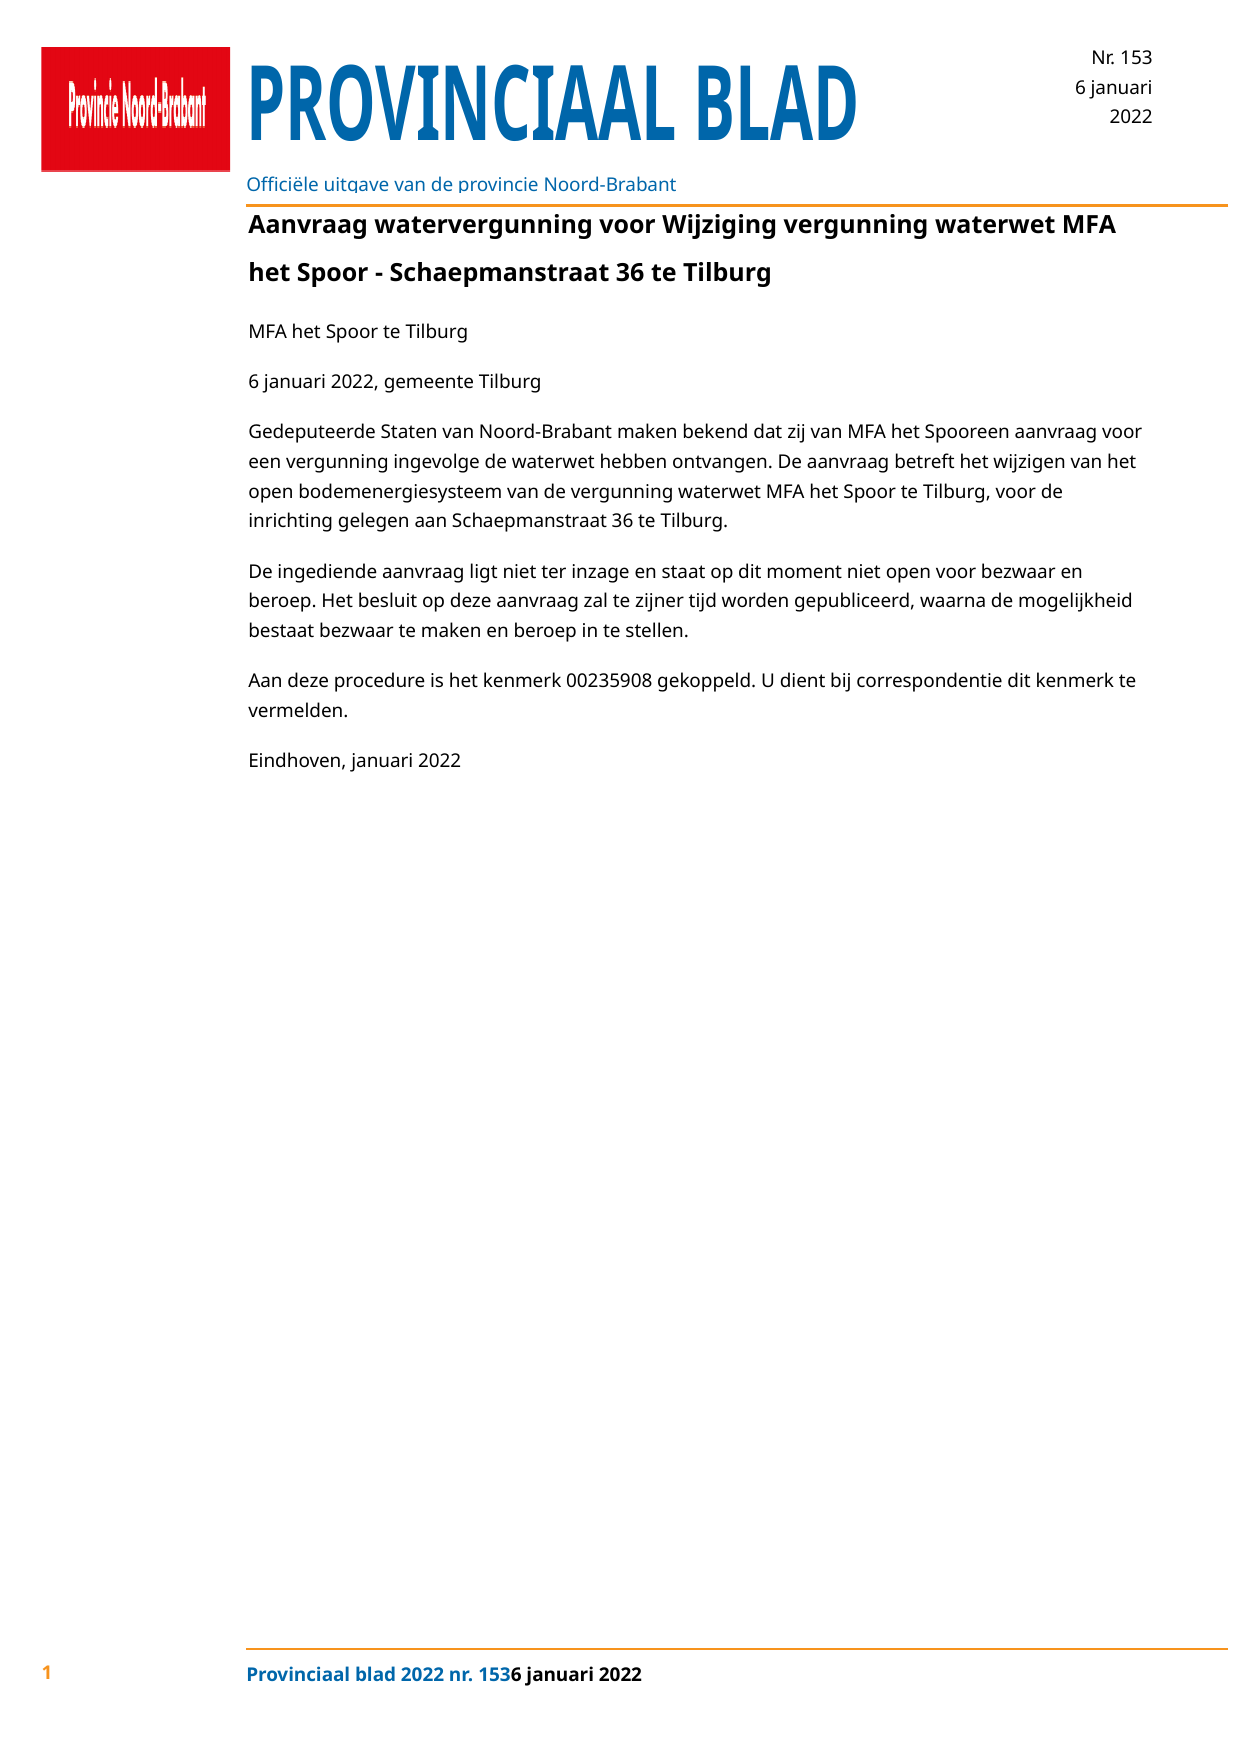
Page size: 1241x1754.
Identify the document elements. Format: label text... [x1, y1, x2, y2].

text MFA het Spoor te Tilburg [248, 318, 1152, 344]
text De ingediende aanvraag ligt niet ter inzage en staat op dit moment niet open voor bezwaar en beroep. Het besluit op deze aanvraag zal te zijner tijd worden gepubliceerd, waarna de mogelijkheid bestaat bezwaar te maken en beroep in te stellen. [248, 558, 1152, 643]
text Aan deze procedure is het kenmerk 00235908 gekoppeld. U dient bij correspondentie dit kenmerk te vermelden. [248, 667, 1152, 723]
text Eindhoven, januari 2022 [248, 747, 1152, 773]
picture [41, 47, 231, 172]
text Aanvraag watervergunning voor Wijziging vergunning waterwet MFA het Spoor - Schaepmanstraat 36 te Tilburg [248, 207, 1152, 288]
text Gedeputeerde Staten van Noord-Brabant maken bekend dat zij van MFA het Spooreen aanvraag voor een vergunning ingevolge de waterwet hebben ontvangen. De aanvraag betreft het wijzigen van het open bodemenergiesysteem van de vergunning waterwet MFA het Spoor te Tilburg, voor de inrichting gelegen aan Schaepmanstraat 36 te Tilburg. [248, 419, 1152, 533]
text 6 januari 2022, gemeente Tilburg [248, 368, 1152, 394]
